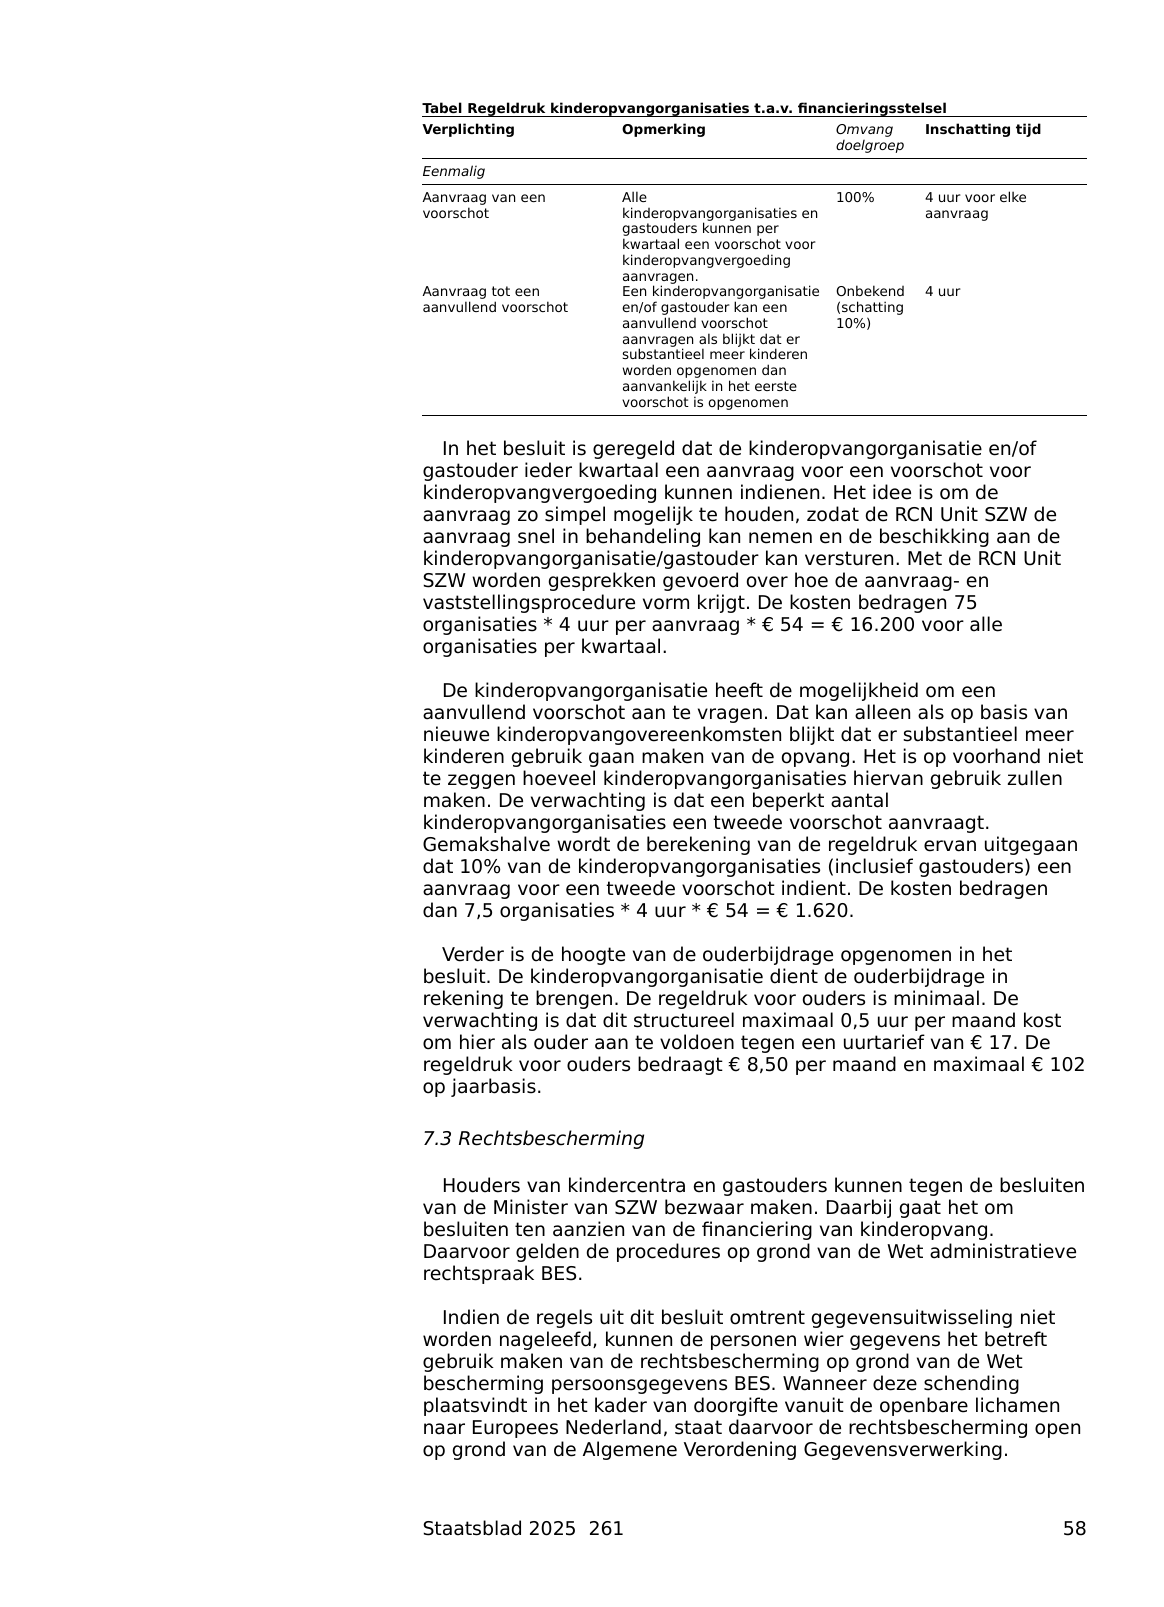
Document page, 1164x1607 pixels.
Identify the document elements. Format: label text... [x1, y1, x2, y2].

table_cell Opmerking [616, 117, 830, 158]
table_cell [919, 159, 1087, 184]
text Houders van kindercentra en gastouders kunnen tegen de besluiten van de Minister van SZW bezwaar maken. Daarbij gaat het om besluiten ten aanzien van de financiering van kinderopvang. Daarvoor gelden de procedures op grond van de Wet administratieve rechtspraak BES. [422, 1175, 1087, 1285]
text In het besluit is geregeld dat de kinderopvangorganisatie en/of gastouder ieder kwartaal een aanvraag voor een voorschot voor kinderopvangvergoeding kunnen indienen. Het idee is om de aanvraag zo simpel mogelijk te houden, zodat de RCN Unit SZW de aanvraag snel in behandeling kan nemen en de beschikking aan de kinderopvangorganisatie/gastouder kan versturen. Met de RCN Unit SZW worden gesprekken gevoerd over hoe de aanvraag- en vaststellingsprocedure vorm krijgt. De kosten bedragen 75 organisaties * 4 uur per aanvraag * € 54 = € 16.200 voor alle organisaties per kwartaal. [422, 438, 1087, 658]
text Verder is de hoogte van de ouderbijdrage opgenomen in het besluit. De kinderopvangorganisatie dient de ouderbijdrage in rekening te brengen. De regeldruk voor ouders is minimaal. De verwachting is dat dit structureel maximaal 0,5 uur per maand kost om hier als ouder aan te voldoen tegen een uurtarief van € 17. De regeldruk voor ouders bedraagt € 8,50 per maand en maximaal € 102 op jaarbasis. [422, 944, 1087, 1098]
table_cell [616, 159, 830, 184]
table_cell Aanvraag tot een aanvullend voorschot [422, 284, 616, 415]
table_header Tabel Regeldruk kinderopvangorganisaties t.a.v. financieringsstelsel [422, 100, 1087, 116]
text De kinderopvangorganisatie heeft de mogelijkheid om een aanvullend voorschot aan te vragen. Dat kan alleen als op basis van nieuwe kinderopvangovereenkomsten blijkt dat er substantieel meer kinderen gebruik gaan maken van de opvang. Het is op voorhand niet te zeggen hoeveel kinderopvangorganisaties hiervan gebruik zullen maken. De verwachting is dat een beperkt aantal kinderopvangorganisaties een tweede voorschot aanvraagt. Gemakshalve wordt de berekening van de regeldruk ervan uitgegaan dat 10% van de kinderopvangorganisaties (inclusief gastouders) een aanvraag voor een tweede voorschot indient. De kosten bedragen dan 7,5 organisaties * 4 uur * € 54 = € 1.620. [422, 680, 1087, 922]
table_cell Alle kinderopvangorganisaties en gastouders kunnen per kwartaal een voorschot voor kinderopvangvergoeding aanvragen. [616, 185, 830, 284]
table_cell [830, 159, 919, 184]
table_cell Verplichting [422, 117, 616, 158]
subtitle 7.3 Rechtsbescherming [422, 1128, 1087, 1150]
table_cell Eenmalig [422, 159, 616, 184]
table_cell 4 uur [919, 284, 1087, 415]
table_cell Aanvraag van een voorschot [422, 185, 616, 284]
table_cell Omvang doelgroep [830, 117, 919, 158]
table_cell Inschatting tijd [919, 117, 1087, 158]
text Indien de regels uit dit besluit omtrent gegevensuitwisseling niet worden nageleefd, kunnen de personen wier gegevens het betreft gebruik maken van de rechtsbescherming op grond van de Wet bescherming persoonsgegevens BES. Wanneer deze schending plaatsvindt in het kader van doorgifte vanuit de openbare lichamen naar Europees Nederland, staat daarvoor de rechtsbescherming open op grond van de Algemene Verordening Gegevensverwerking. [422, 1307, 1087, 1461]
table_cell Een kinderopvangorganisatie en/of gastouder kan een aanvullend voorschot aanvragen als blijkt dat er substantieel meer kinderen worden opgenomen dan aanvankelijk in het eerste voorschot is opgenomen [616, 284, 830, 415]
table_cell 100% [830, 185, 919, 284]
table_cell 4 uur voor elke aanvraag [919, 185, 1087, 284]
table_cell Onbekend (schatting 10%) [830, 284, 919, 415]
